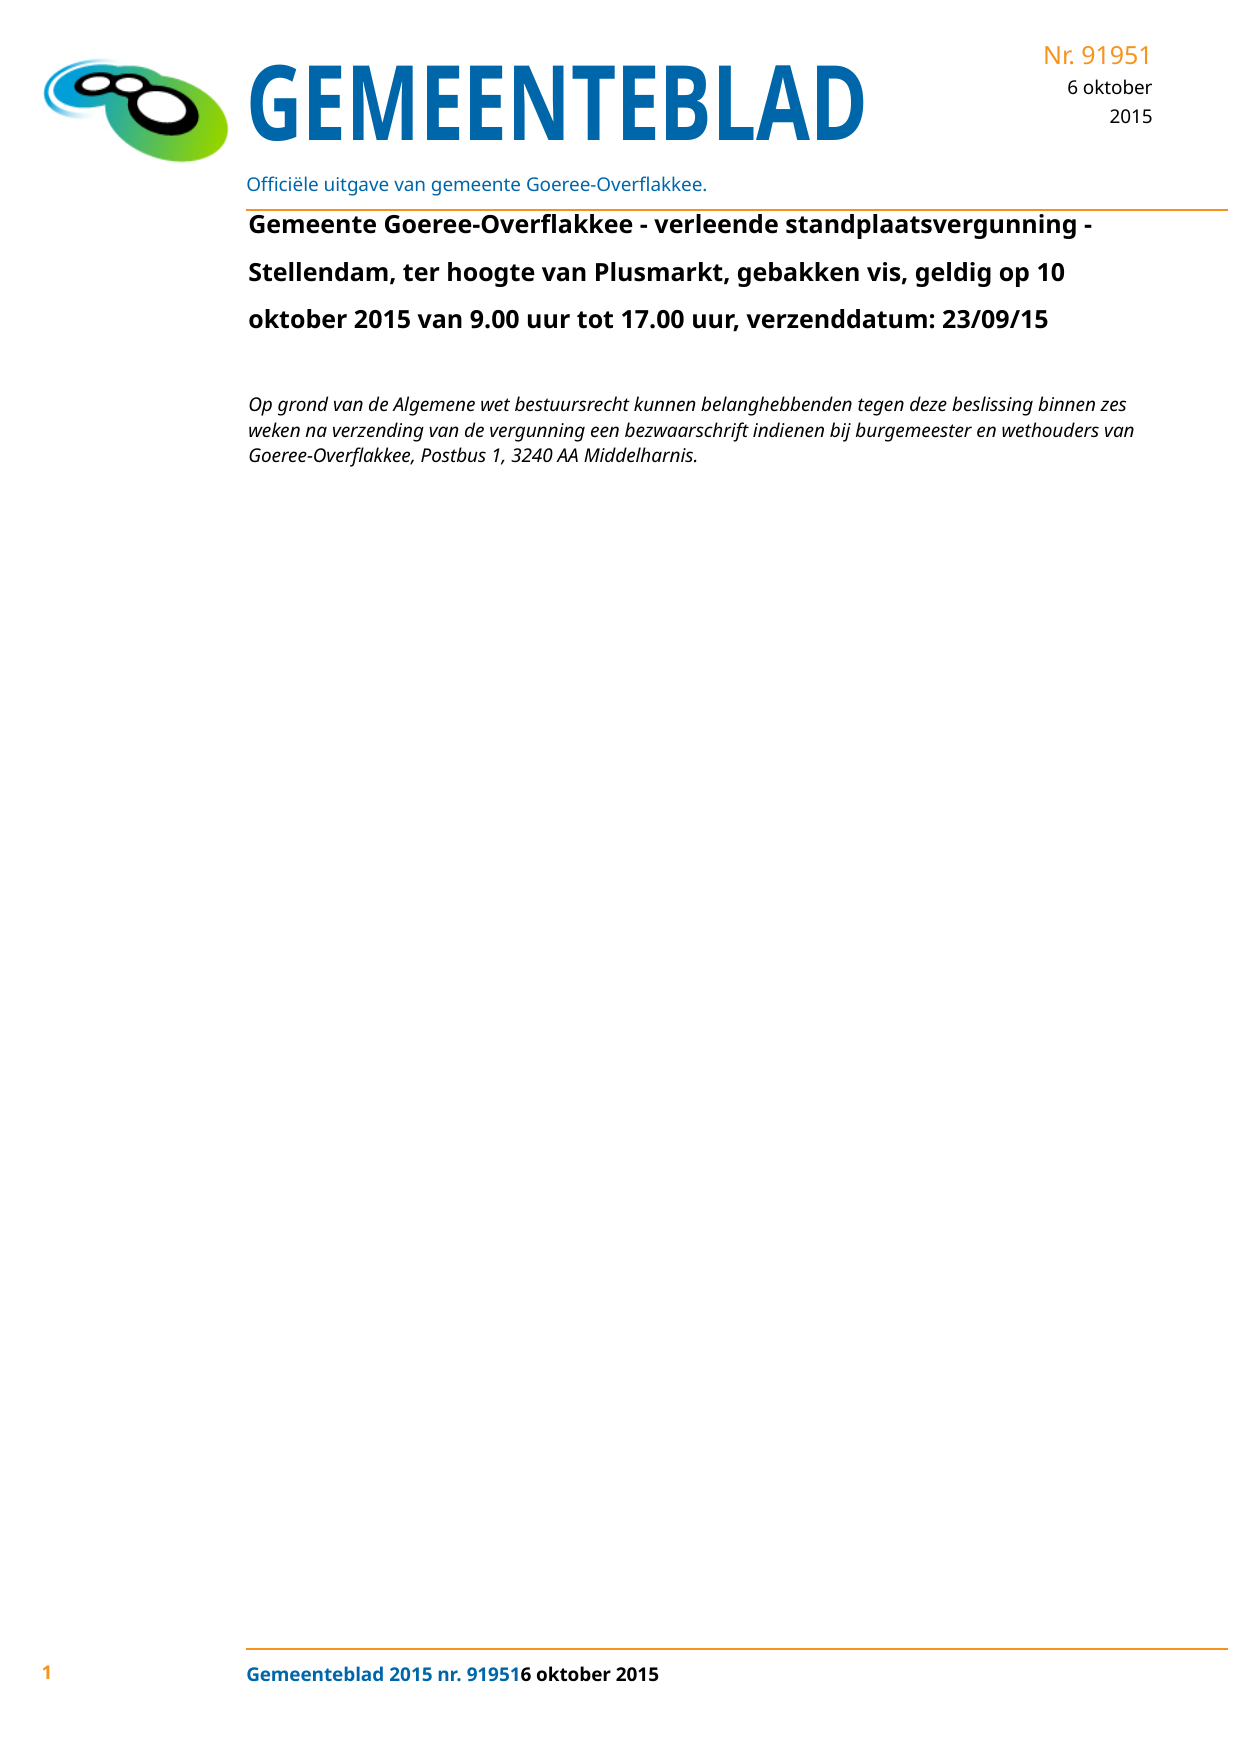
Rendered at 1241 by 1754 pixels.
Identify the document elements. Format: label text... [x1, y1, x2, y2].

picture [41, 47, 231, 172]
text Gemeente Goeree-Overflakkee - verleende standplaatsvergunning - Stellendam, ter hoogte van Plusmarkt, gebakken vis, geldig op 10 oktober 2015 van 9.00 uur tot 17.00 uur, verzenddatum: 23/09/15 [248, 211, 1152, 336]
text Op grond van de Algemene wet bestuursrecht kunnen belanghebbenden tegen deze beslissing binnen zes weken na verzending van de vergunning een bezwaarschrift indienen bij burgemeester en wethouders van Goeree-Overflakkee, Postbus 1, 3240 AA Middelharnis. [248, 391, 1152, 468]
